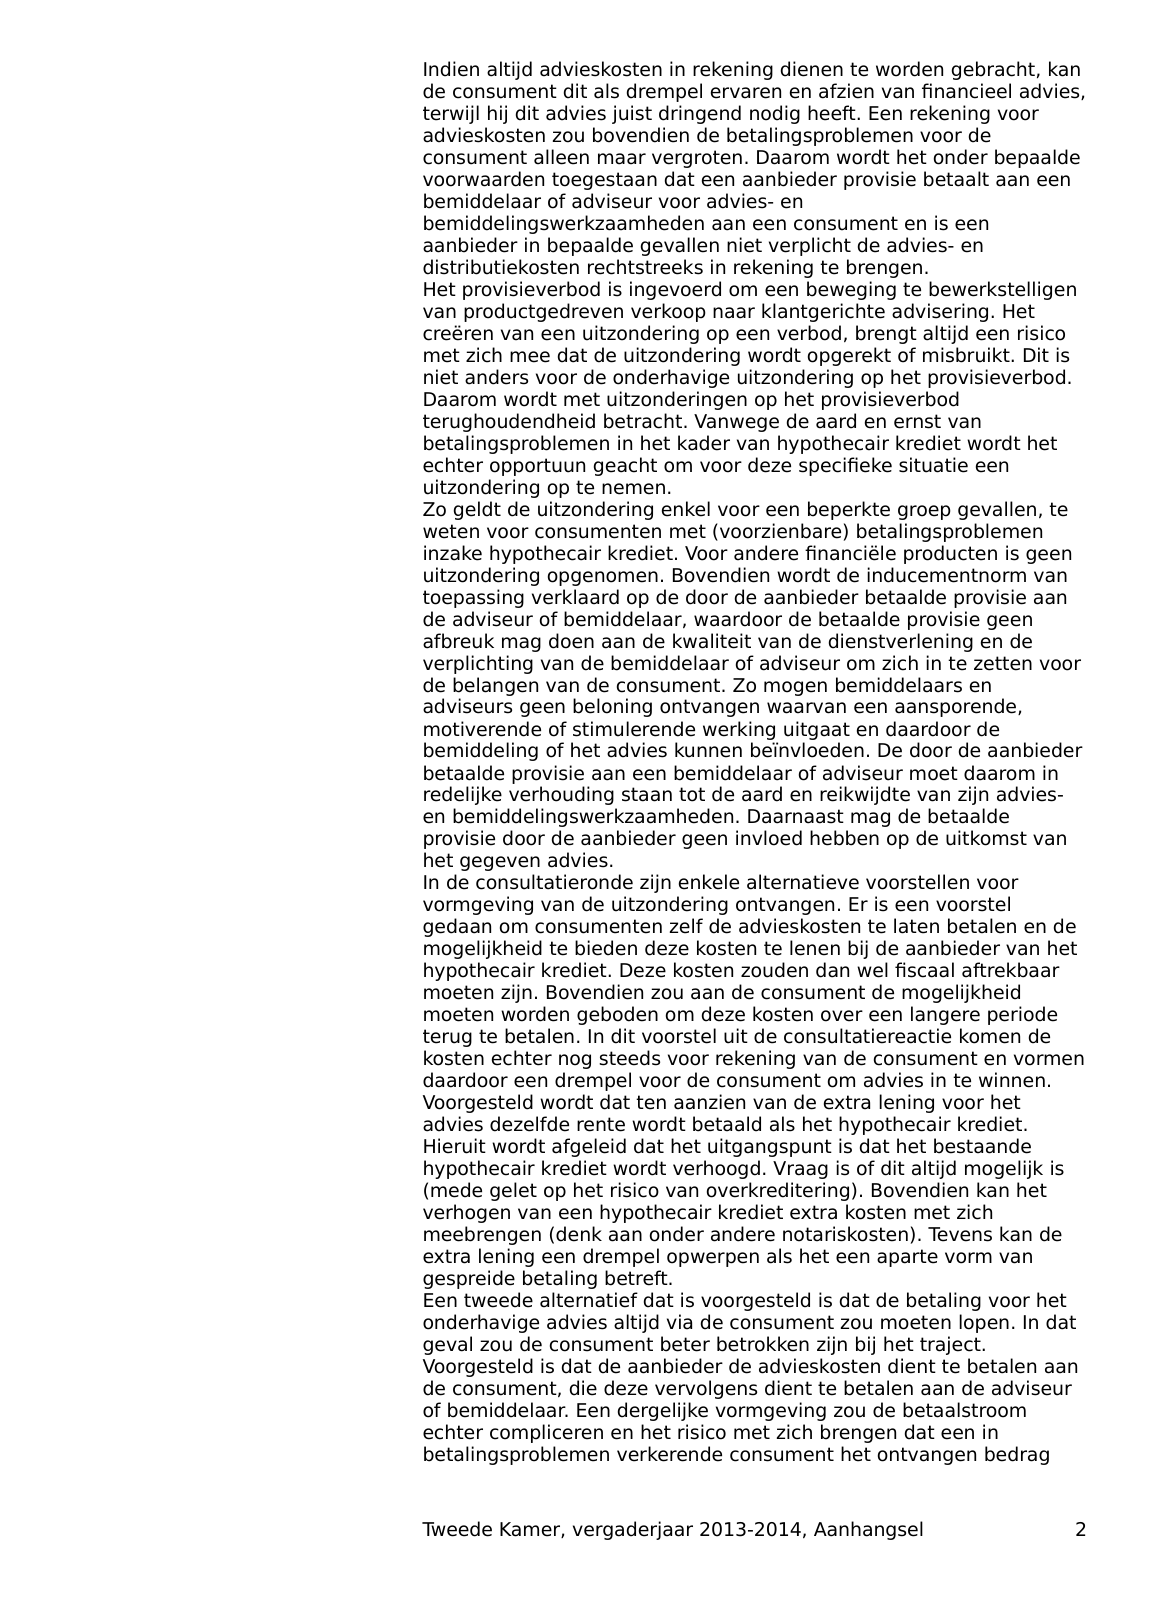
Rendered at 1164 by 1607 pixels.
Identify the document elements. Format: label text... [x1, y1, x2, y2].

text Het provisieverbod is ingevoerd om een beweging te bewerkstelligen van productgedreven verkoop naar klantgerichte advisering. Het creëren van een uitzondering op een verbod, brengt altijd een risico met zich mee dat de uitzondering wordt opgerekt of misbruikt. Dit is niet anders voor de onderhavige uitzondering op het provisieverbod. Daarom wordt met uitzonderingen op het provisieverbod terughoudendheid betracht. Vanwege de aard en ernst van betalingsproblemen in het kader van hypothecair krediet wordt het echter opportuun geacht om voor deze specifieke situatie een uitzondering op te nemen. [422, 279, 1087, 499]
text In de consultatieronde zijn enkele alternatieve voorstellen voor vormgeving van de uitzondering ontvangen. Er is een voorstel gedaan om consumenten zelf de advieskosten te laten betalen en de mogelijkheid te bieden deze kosten te lenen bij de aanbieder van het hypothecair krediet. Deze kosten zouden dan wel fiscaal aftrekbaar moeten zijn. Bovendien zou aan de consument de mogelijkheid moeten worden geboden om deze kosten over een langere periode terug te betalen. In dit voorstel uit de consultatiereactie komen de kosten echter nog steeds voor rekening van de consument en vormen daardoor een drempel voor de consument om advies in te winnen. Voorgesteld wordt dat ten aanzien van de extra lening voor het advies dezelfde rente wordt betaald als het hypothecair krediet. Hieruit wordt afgeleid dat het uitgangspunt is dat het bestaande hypothecair krediet wordt verhoogd. Vraag is of dit altijd mogelijk is (mede gelet op het risico van overkreditering). Bovendien kan het verhogen van een hypothecair krediet extra kosten met zich meebrengen (denk aan onder andere notariskosten). Tevens kan de extra lening een drempel opwerpen als het een aparte vorm van gespreide betaling betreft. [422, 872, 1087, 1290]
text Indien altijd advieskosten in rekening dienen te worden gebracht, kan de consument dit als drempel ervaren en afzien van financieel advies, terwijl hij dit advies juist dringend nodig heeft. Een rekening voor advieskosten zou bovendien de betalingsproblemen voor de consument alleen maar vergroten. Daarom wordt het onder bepaalde voorwaarden toegestaan dat een aanbieder provisie betaalt aan een bemiddelaar of adviseur voor advies- en bemiddelingswerkzaamheden aan een consument en is een aanbieder in bepaalde gevallen niet verplicht de advies- en distributiekosten rechtstreeks in rekening te brengen. [422, 59, 1087, 279]
text Zo geldt de uitzondering enkel voor een beperkte groep gevallen, te weten voor consumenten met (voorzienbare) betalingsproblemen inzake hypothecair krediet. Voor andere financiële producten is geen uitzondering opgenomen. Bovendien wordt de inducementnorm van toepassing verklaard op de door de aanbieder betaalde provisie aan de adviseur of bemiddelaar, waardoor de betaalde provisie geen afbreuk mag doen aan de kwaliteit van de dienstverlening en de verplichting van de bemiddelaar of adviseur om zich in te zetten voor de belangen van de consument. Zo mogen bemiddelaars en adviseurs geen beloning ontvangen waarvan een aansporende, motiverende of stimulerende werking uitgaat en daardoor de bemiddeling of het advies kunnen beïnvloeden. De door de aanbieder betaalde provisie aan een bemiddelaar of adviseur moet daarom in redelijke verhouding staan tot de aard en reikwijdte van zijn advies- en bemiddelingswerkzaamheden. Daarnaast mag de betaalde provisie door de aanbieder geen invloed hebben op de uitkomst van het gegeven advies. [422, 499, 1087, 872]
text Een tweede alternatief dat is voorgesteld is dat de betaling voor het onderhavige advies altijd via de consument zou moeten lopen. In dat geval zou de consument beter betrokken zijn bij het traject. Voorgesteld is dat de aanbieder de advieskosten dient te betalen aan de consument, die deze vervolgens dient te betalen aan de adviseur of bemiddelaar. Een dergelijke vormgeving zou de betaalstroom echter compliceren en het risico met zich brengen dat een in betalingsproblemen verkerende consument het ontvangen bedrag [422, 1290, 1087, 1466]
